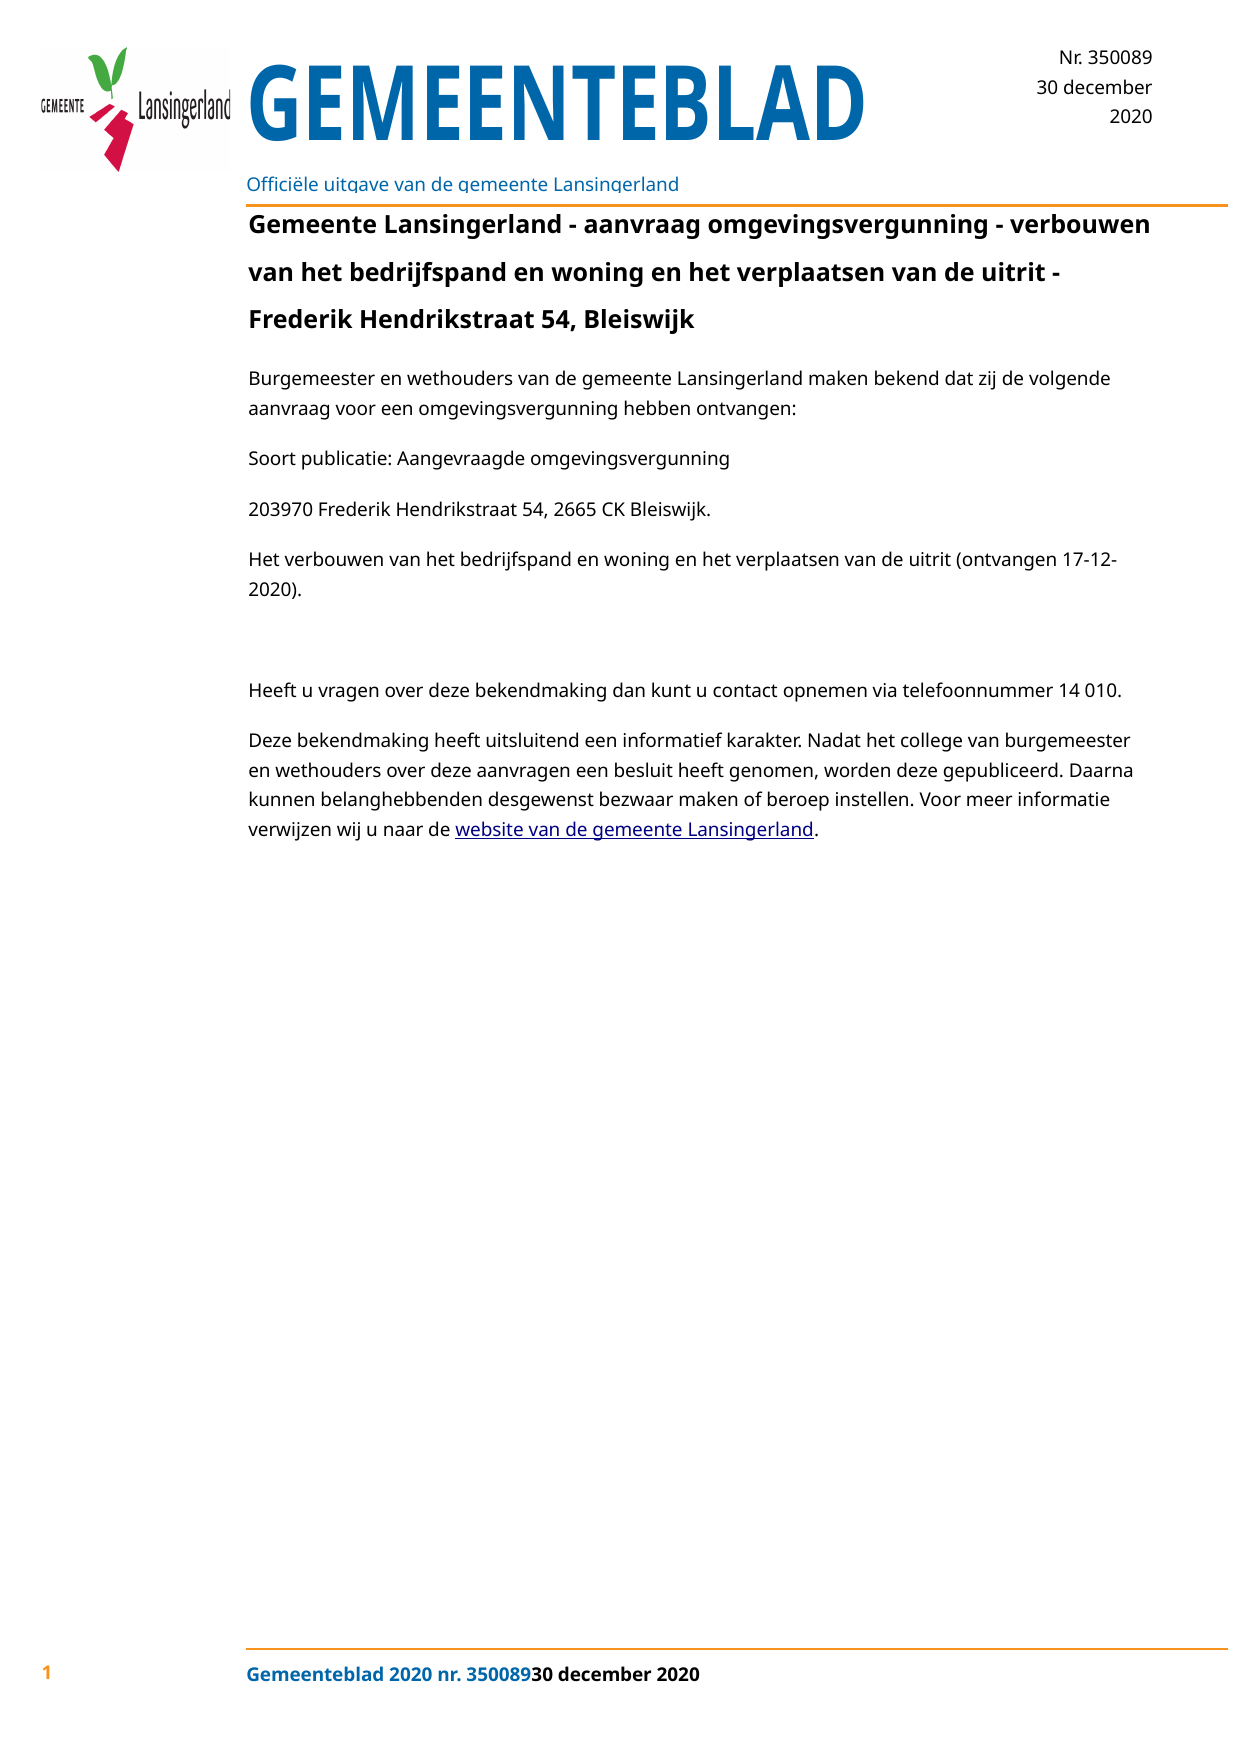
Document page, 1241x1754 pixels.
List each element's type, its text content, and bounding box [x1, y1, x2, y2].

text Soort publicatie: Aangevraagde omgevingsvergunning [248, 446, 1152, 471]
text Heeft u vragen over deze bekendmaking dan kunt u contact opnemen via telefoonnummer 14 010. [248, 677, 1152, 702]
picture [41, 47, 231, 172]
text Burgemeester en wethouders van de gemeente Lansingerland maken bekend dat zij de volgende aanvraag voor een omgevingsvergunning hebben ontvangen: [248, 366, 1152, 421]
text Gemeente Lansingerland - aanvraag omgevingsvergunning - verbouwen van het bedrijfspand en woning en het verplaatsen van de uitrit - Frederik Hendrikstraat 54, Bleiswijk [248, 207, 1152, 336]
text Deze bekendmaking heeft uitsluitend een informatief karakter. Nadat het college van burgemeester en wethouders over deze aanvragen een besluit heeft genomen, worden deze gepubliceerd. Daarna kunnen belanghebbenden desgewenst bezwaar maken of beroep instellen. Voor meer informatie verwijzen wij u naar de website van de gemeente Lansingerland. [248, 727, 1152, 842]
text 203970 Frederik Hendrikstraat 54, 2665 CK Bleiswijk. [248, 496, 1152, 522]
text Het verbouwen van het bedrijfspand en woning en het verplaatsen van de uitrit (ontvangen 17-12-2020). [248, 546, 1152, 602]
